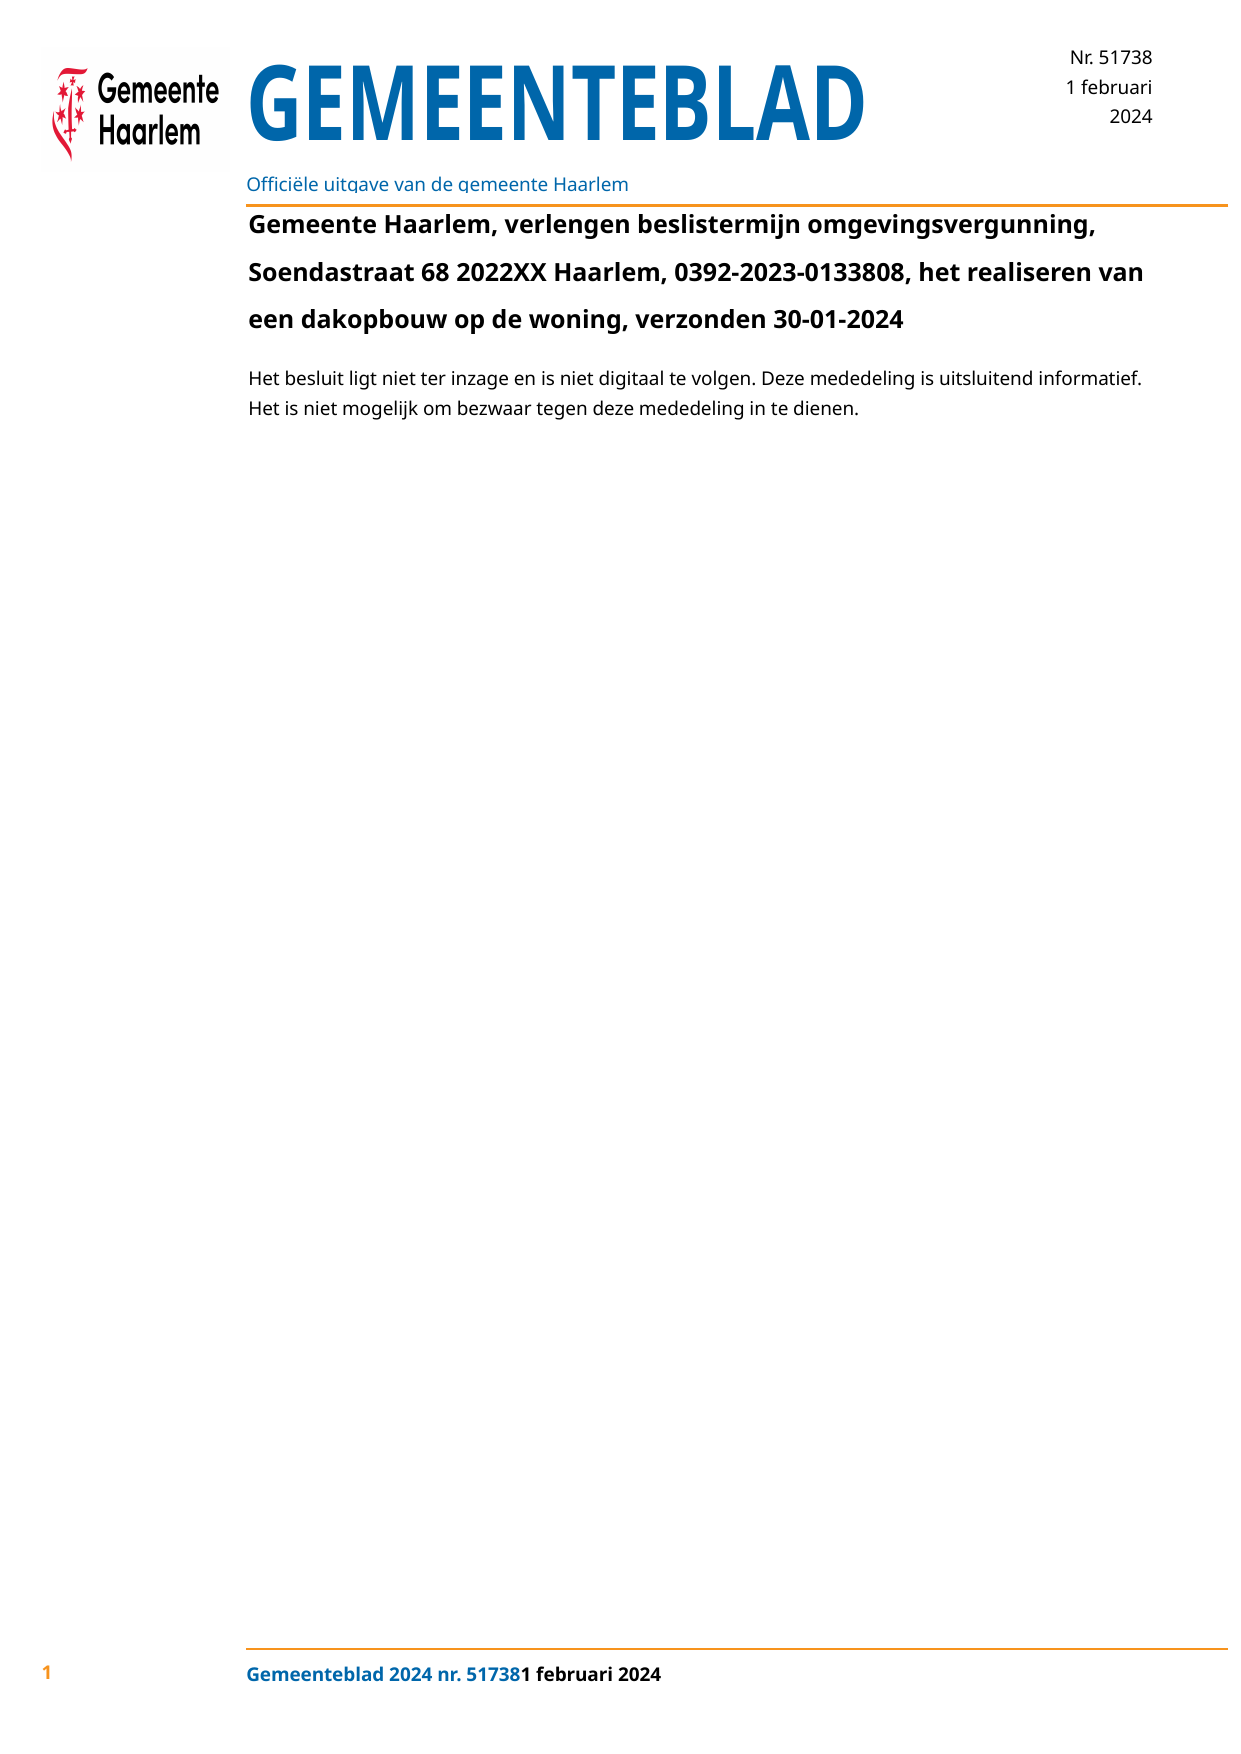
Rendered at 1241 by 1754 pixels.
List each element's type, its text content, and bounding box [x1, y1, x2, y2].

text Het besluit ligt niet ter inzage en is niet digitaal te volgen. Deze mededeling is uitsluitend informatief. Het is niet mogelijk om bezwaar tegen deze mededeling in te dienen. [248, 366, 1152, 421]
text Gemeente Haarlem, verlengen beslistermijn omgevingsvergunning, Soendastraat 68 2022XX Haarlem, 0392-2023-0133808, het realiseren van een dakopbouw op de woning, verzonden 30-01-2024 [248, 207, 1152, 336]
picture [41, 47, 231, 172]
